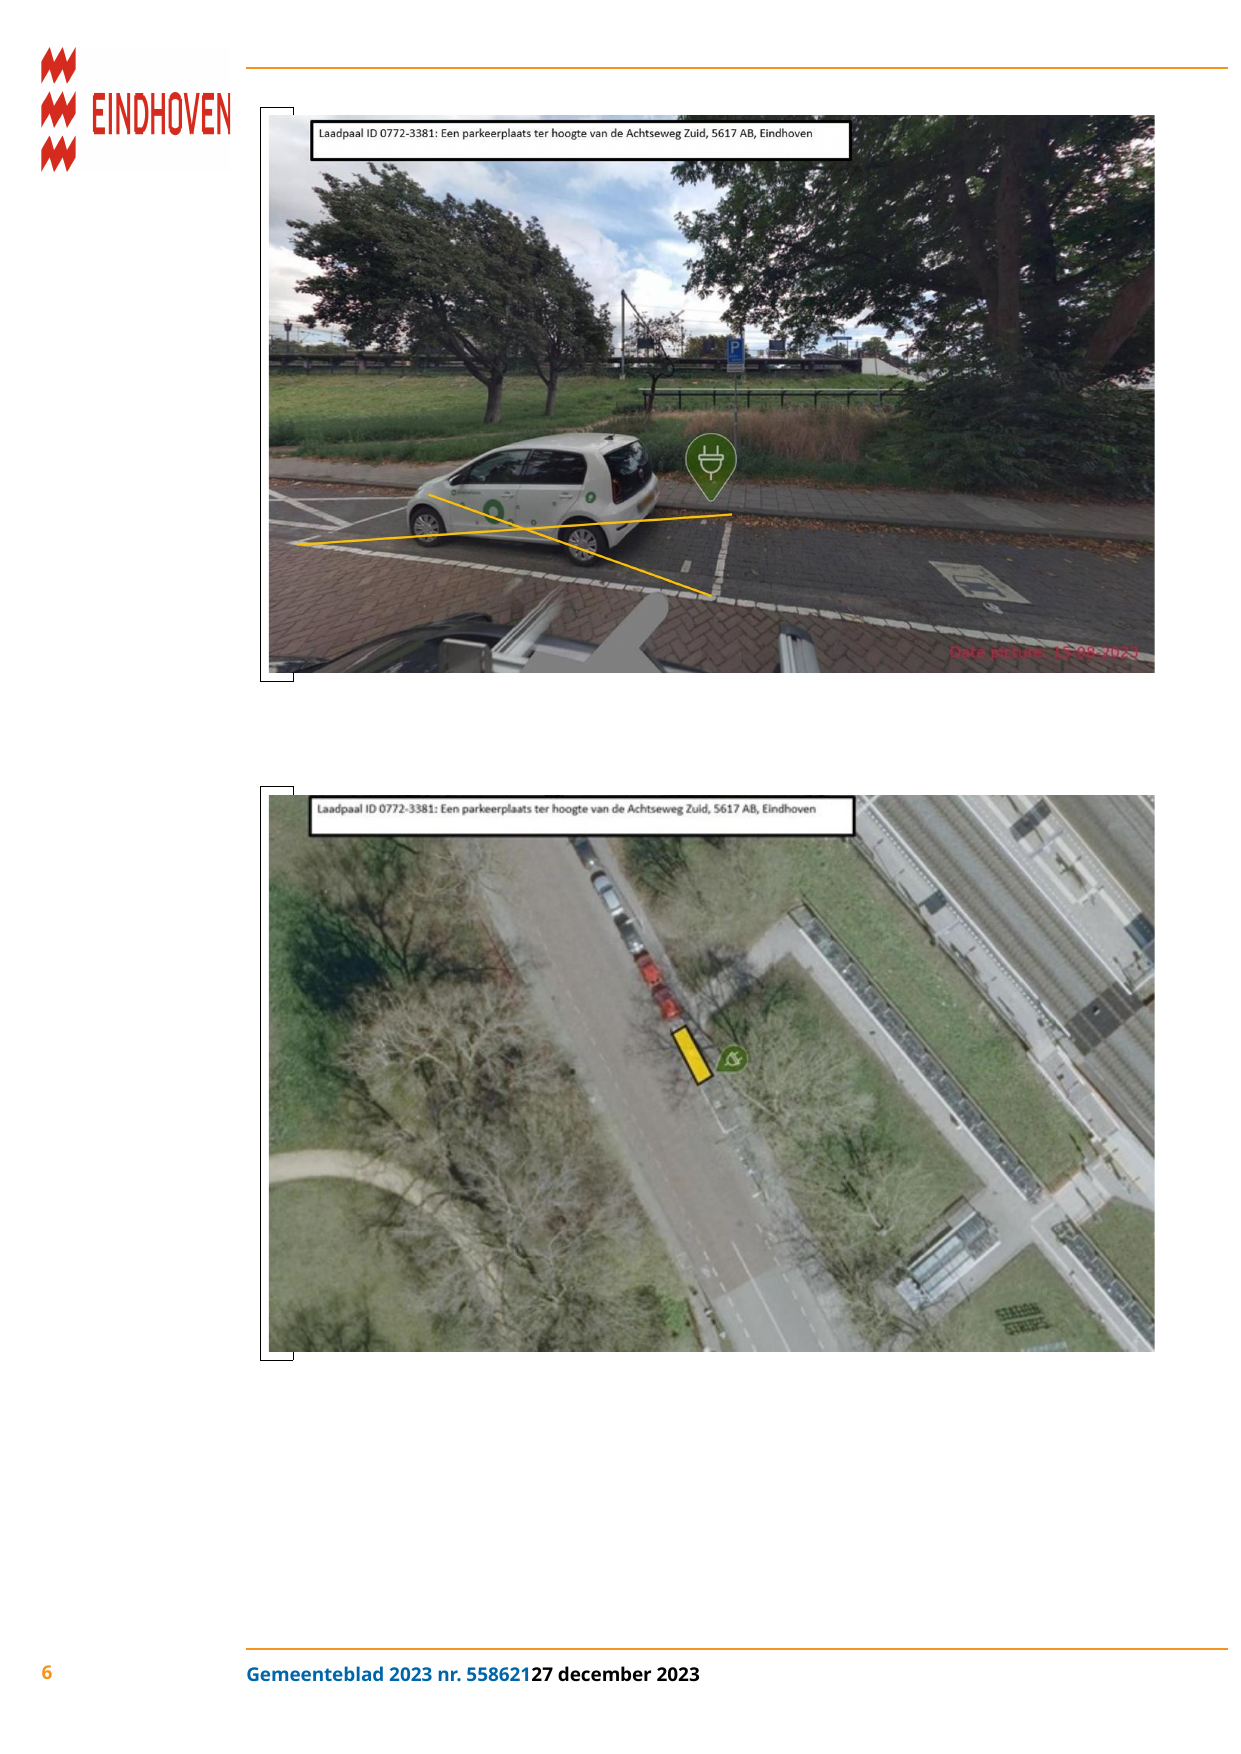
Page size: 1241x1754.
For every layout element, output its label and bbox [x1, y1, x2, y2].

picture [268, 115, 1155, 673]
picture [41, 47, 231, 172]
picture [268, 795, 1155, 1352]
